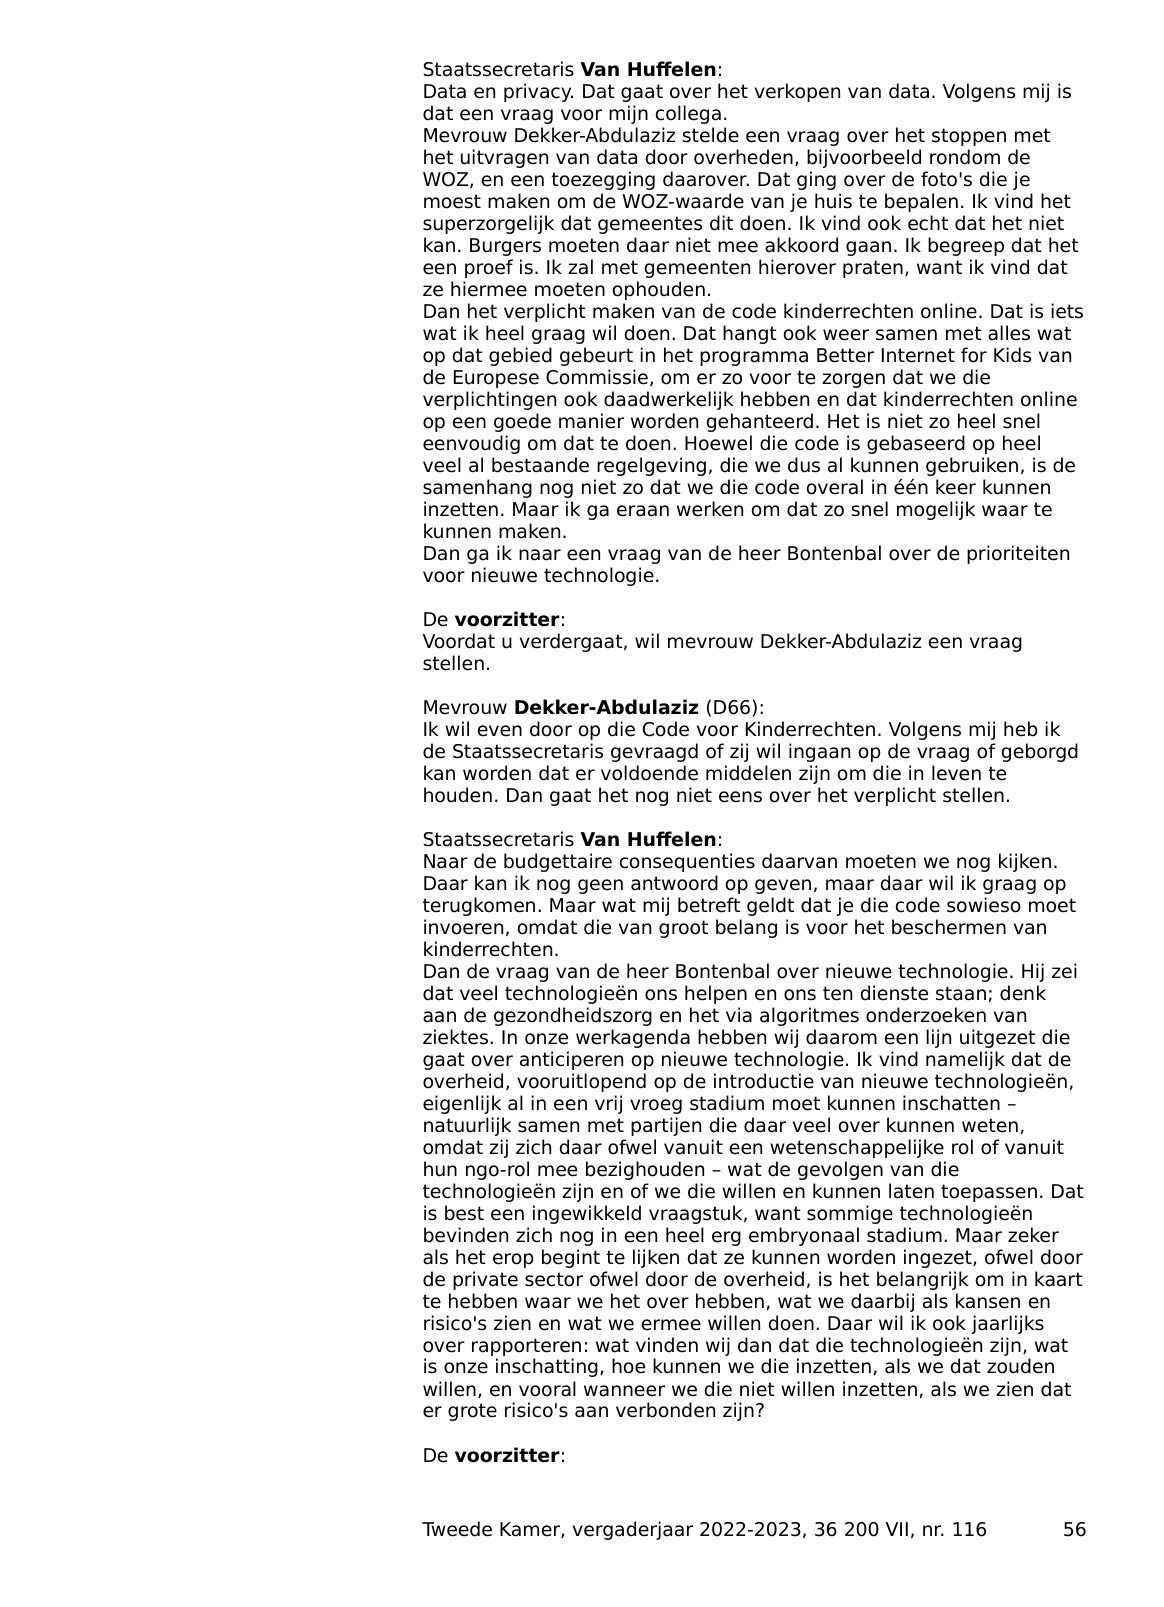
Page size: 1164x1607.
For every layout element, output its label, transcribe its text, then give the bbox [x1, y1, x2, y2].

text Dan de vraag van de heer Bontenbal over nieuwe technologie. Hij zei dat veel technologieën ons helpen en ons ten dienste staan; denk aan de gezondheidszorg en het via algoritmes onderzoeken van ziektes. In onze werkagenda hebben wij daarom een lijn uitgezet die gaat over anticiperen op nieuwe technologie. Ik vind namelijk dat de overheid, vooruitlopend op de introductie van nieuwe technologieën, eigenlijk al in een vrij vroeg stadium moet kunnen inschatten – natuurlijk samen met partijen die daar veel over kunnen weten, omdat zij zich daar ofwel vanuit een wetenschappelijke rol of vanuit hun ngo-rol mee bezighouden – wat de gevolgen van die technologieën zijn en of we die willen en kunnen laten toepassen. Dat is best een ingewikkeld vraagstuk, want sommige technologieën bevinden zich nog in een heel erg embryonaal stadium. Maar zeker als het erop begint te lijken dat ze kunnen worden ingezet, ofwel door de private sector ofwel door de overheid, is het belangrijk om in kaart te hebben waar we het over hebben, wat we daarbij als kansen en risico's zien en wat we ermee willen doen. Daar wil ik ook jaarlijks over rapporteren: wat vinden wij dan dat die technologieën zijn, wat is onze inschatting, hoe kunnen we die inzetten, als we dat zouden willen, en vooral wanneer we die niet willen inzetten, als we zien dat er grote risico's aan verbonden zijn? [422, 961, 1087, 1422]
text De voorzitter: [422, 609, 1087, 631]
text De voorzitter: [422, 1444, 1087, 1467]
text Data en privacy. Dat gaat over het verkopen van data. Volgens mij is dat een vraag voor mijn collega. [422, 81, 1087, 125]
text Dan ga ik naar een vraag van de heer Bontenbal over de prioriteiten voor nieuwe technologie. [422, 543, 1087, 587]
text Staatssecretaris Van Huffelen: [422, 59, 1087, 81]
text Voordat u verdergaat, wil mevrouw Dekker-Abdulaziz een vraag stellen. [422, 631, 1087, 675]
text Naar de budgettaire consequenties daarvan moeten we nog kijken. Daar kan ik nog geen antwoord op geven, maar daar wil ik graag op terugkomen. Maar wat mij betreft geldt dat je die code sowieso moet invoeren, omdat die van groot belang is voor het beschermen van kinderrechten. [422, 851, 1087, 961]
text Staatssecretaris Van Huffelen: [422, 829, 1087, 851]
text Ik wil even door op die Code voor Kinderrechten. Volgens mij heb ik de Staatssecretaris gevraagd of zij wil ingaan op de vraag of geborgd kan worden dat er voldoende middelen zijn om die in leven te houden. Dan gaat het nog niet eens over het verplicht stellen. [422, 719, 1087, 807]
text Dan het verplicht maken van de code kinderrechten online. Dat is iets wat ik heel graag wil doen. Dat hangt ook weer samen met alles wat op dat gebied gebeurt in het programma Better Internet for Kids van de Europese Commissie, om er zo voor te zorgen dat we die verplichtingen ook daadwerkelijk hebben en dat kinderrechten online op een goede manier worden gehanteerd. Het is niet zo heel snel eenvoudig om dat te doen. Hoewel die code is gebaseerd op heel veel al bestaande regelgeving, die we dus al kunnen gebruiken, is de samenhang nog niet zo dat we die code overal in één keer kunnen inzetten. Maar ik ga eraan werken om dat zo snel mogelijk waar te kunnen maken. [422, 301, 1087, 543]
text Mevrouw Dekker-Abdulaziz stelde een vraag over het stoppen met het uitvragen van data door overheden, bijvoorbeeld rondom de WOZ, en een toezegging daarover. Dat ging over de foto's die je moest maken om de WOZ-waarde van je huis te bepalen. Ik vind het superzorgelijk dat gemeentes dit doen. Ik vind ook echt dat het niet kan. Burgers moeten daar niet mee akkoord gaan. Ik begreep dat het een proef is. Ik zal met gemeenten hierover praten, want ik vind dat ze hiermee moeten ophouden. [422, 125, 1087, 301]
text Mevrouw Dekker-Abdulaziz (D66): [422, 697, 1087, 719]
